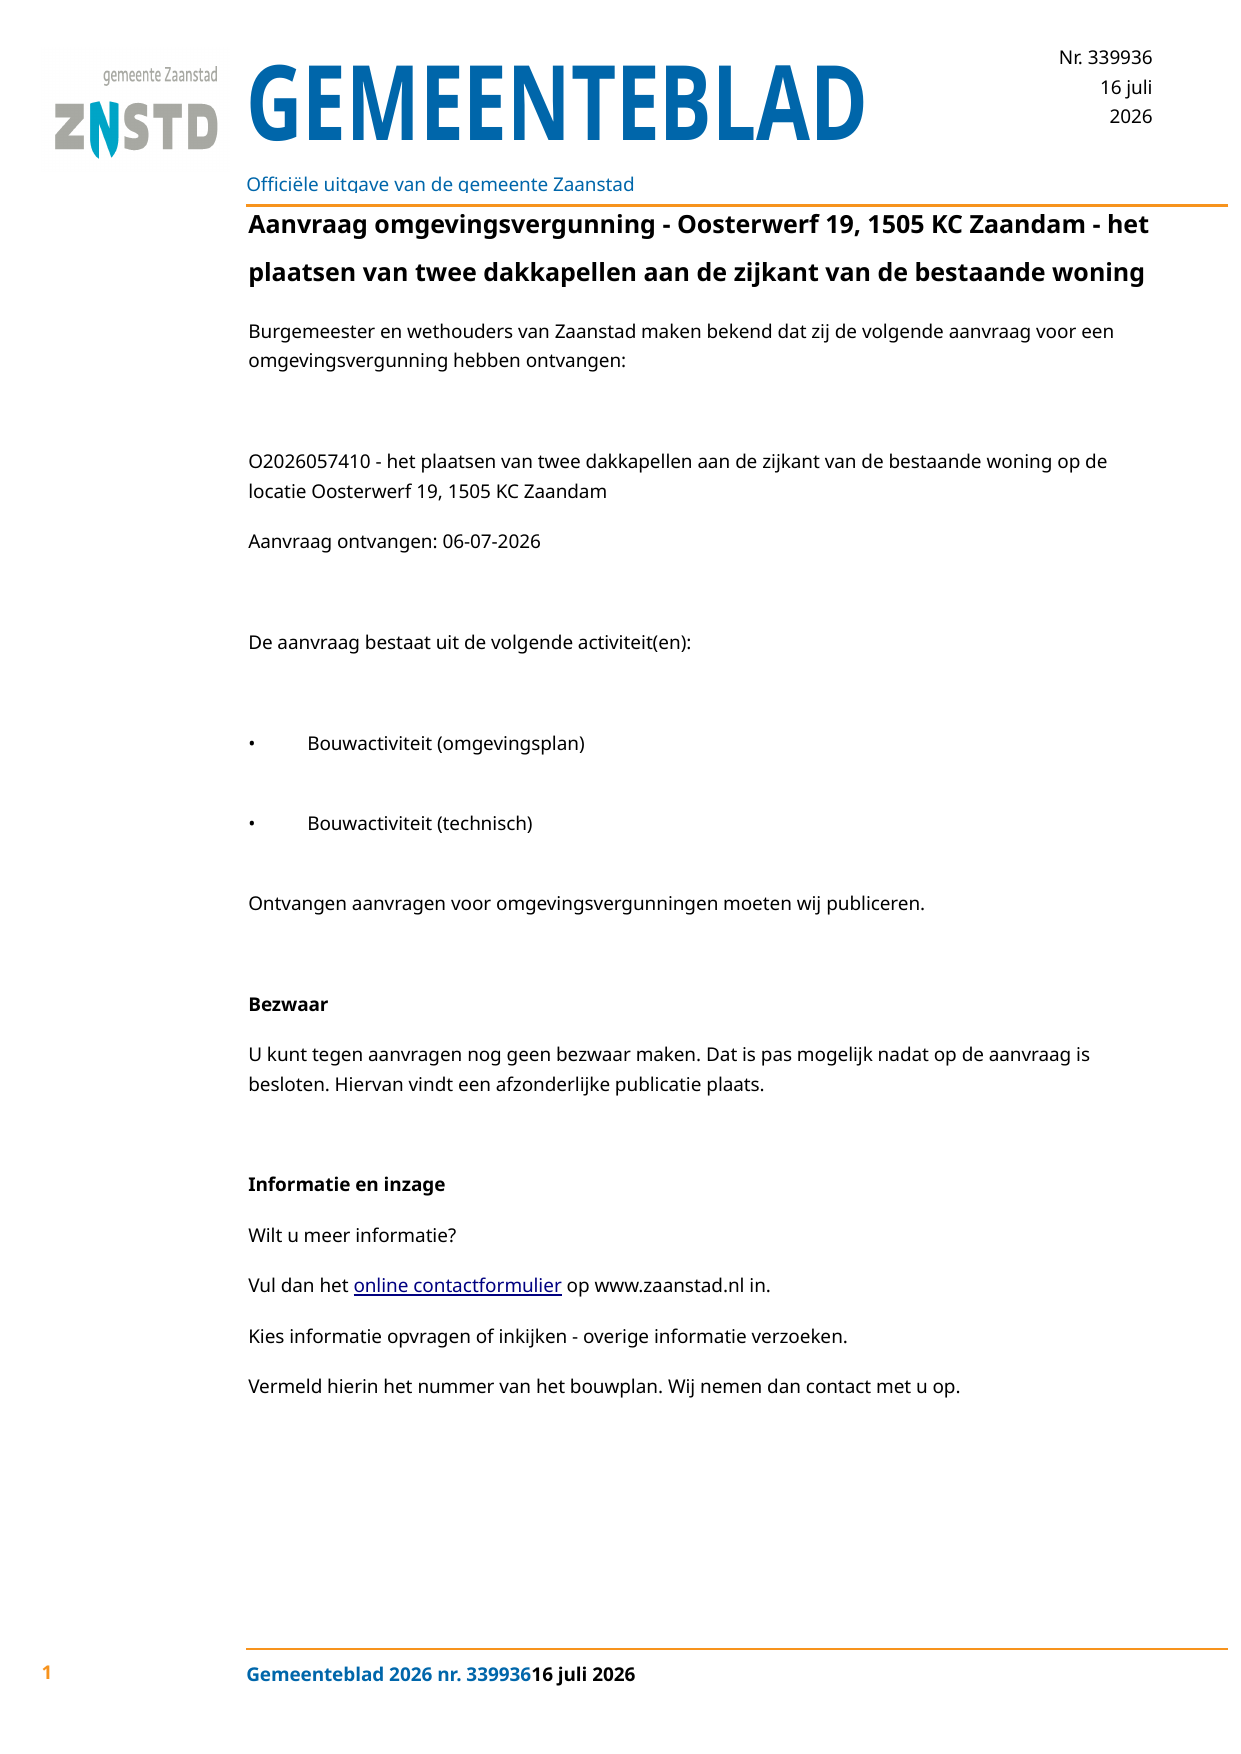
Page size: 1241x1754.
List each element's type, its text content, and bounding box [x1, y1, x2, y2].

text Aanvraag omgevingsvergunning - Oosterwerf 19, 1505 KC Zaandam - het plaatsen van twee dakkapellen aan de zijkant van de bestaande woning [248, 207, 1152, 288]
text U kunt tegen aanvragen nog geen bezwaar maken. Dat is pas mogelijk nadat op de aanvraag is besloten. Hiervan vindt een afzonderlijke publicatie plaats. [248, 1041, 1152, 1097]
text Aanvraag ontvangen: 06-07-2026 [248, 528, 1152, 554]
picture [41, 47, 231, 172]
text Burgemeester en wethouders van Zaanstad maken bekend dat zij de volgende aanvraag voor een omgevingsvergunning hebben ontvangen: [248, 318, 1152, 373]
text Vul dan het online contactformulier op www.zaanstad.nl in. [248, 1272, 1152, 1298]
list Bouwactiviteit (omgevingsplan) [248, 730, 1152, 756]
text De aanvraag bestaat uit de volgende activiteit(en): [248, 629, 1152, 655]
text Vermeld hierin het nummer van het bouwplan. Wij nemen dan contact met u op. [248, 1373, 1152, 1399]
text Ontvangen aanvragen voor omgevingsvergunningen moeten wij publiceren. [248, 890, 1152, 916]
text O2026057410 - het plaatsen van twee dakkapellen aan de zijkant van de bestaande woning op de locatie Oosterwerf 19, 1505 KC Zaandam [248, 448, 1152, 504]
text Informatie en inzage [248, 1172, 1152, 1197]
text Kies informatie opvragen of inkijken - overige informatie verzoeken. [248, 1323, 1152, 1349]
text Bezwaar [248, 991, 1152, 1017]
list Bouwactiviteit (technisch) [248, 810, 1152, 836]
text Wilt u meer informatie? [248, 1222, 1152, 1248]
